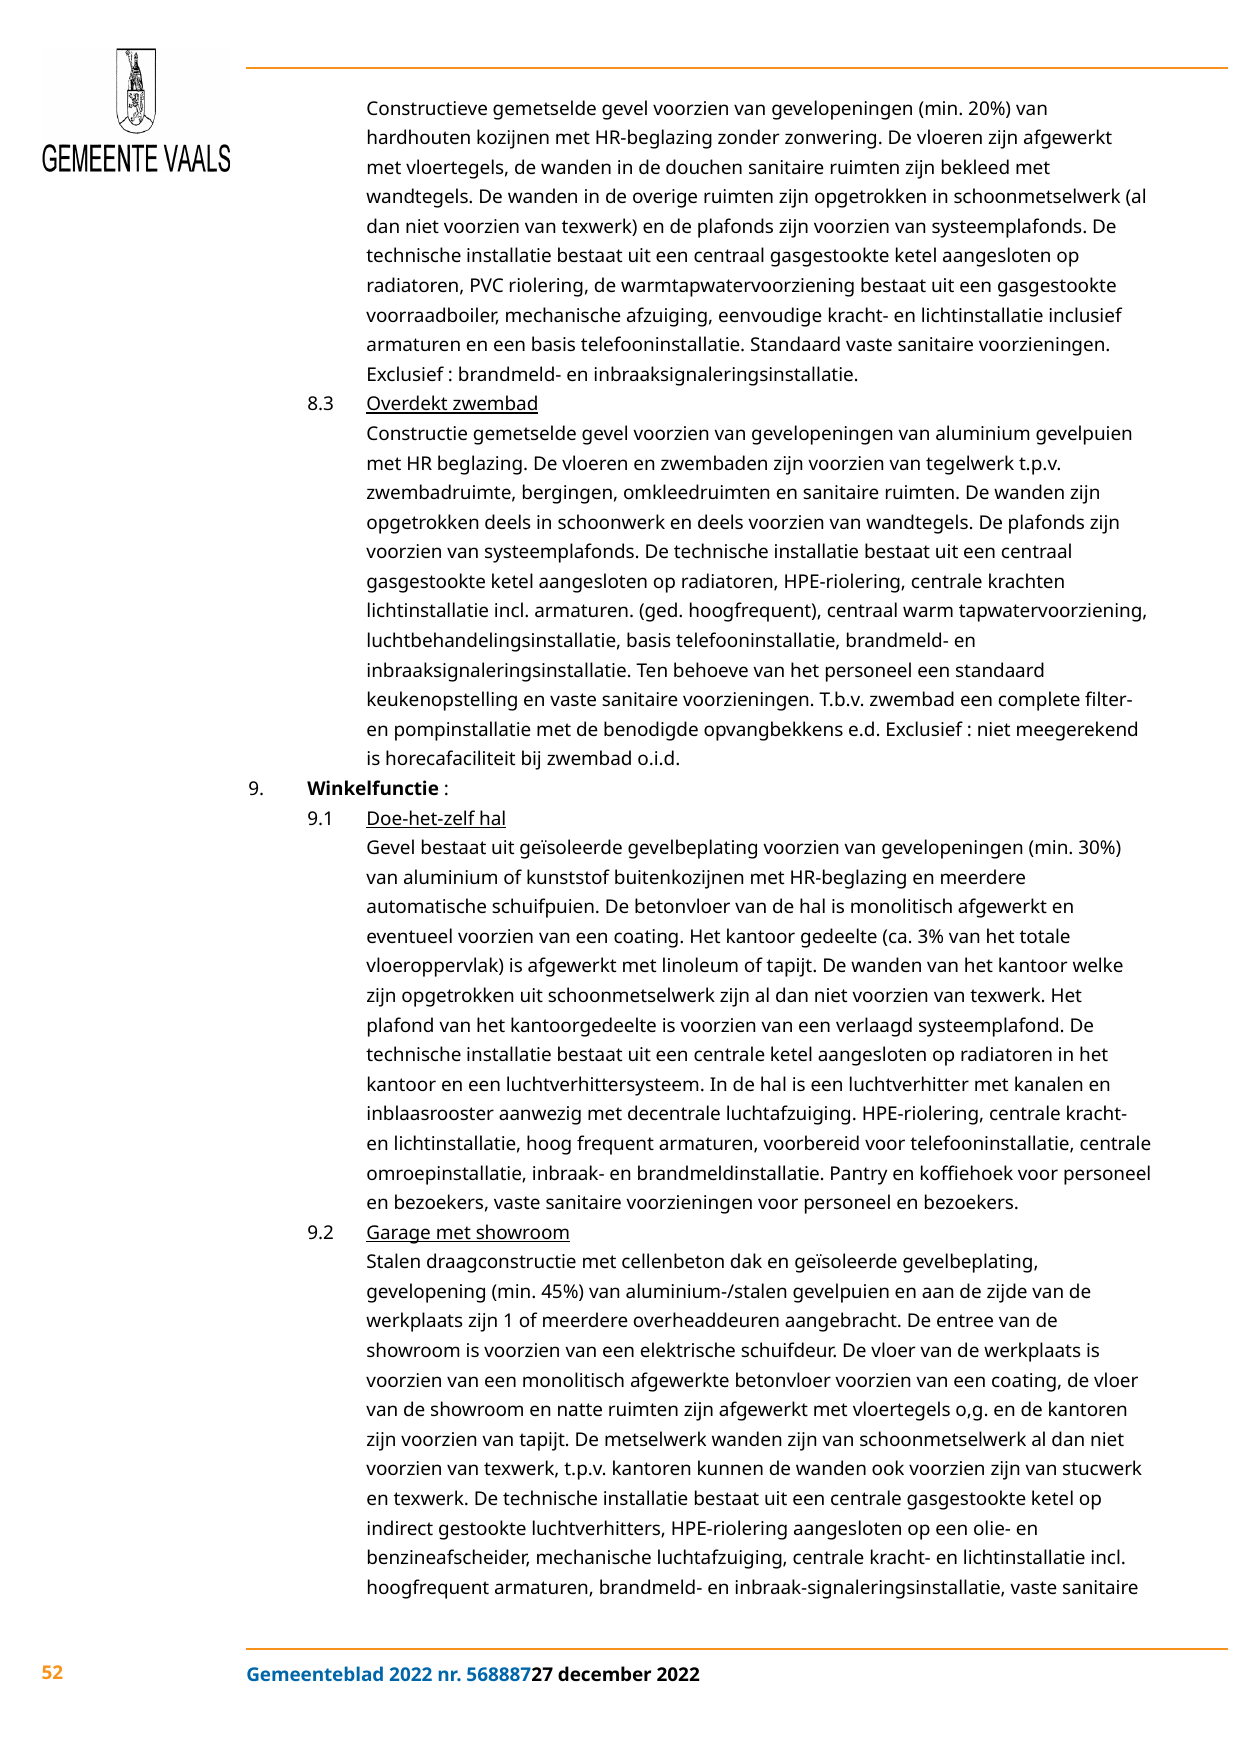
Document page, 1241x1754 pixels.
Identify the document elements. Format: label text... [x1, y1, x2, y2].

list Overdekt zwembad [307, 391, 1152, 416]
list Doe-het-zelf hal [307, 805, 1152, 831]
list Stalen draagconstructie met cellenbeton dak en geïsoleerde gevelbeplating, gevelopening (min. 45%) van aluminium-/stalen gevelpuien en aan de zijde van de werkplaats zijn 1 of meerdere overheaddeuren aangebracht. De entree van de showroom is voorzien van een elektrische schuifdeur. De vloer van de werkplaats is voorzien van een monolitisch afgewerkte betonvloer voorzien van een coating, de vloer van de showroom en natte ruimten zijn afgewerkt met vloertegels o,g. en de kantoren zijn voorzien van tapijt. De metselwerk wanden zijn van schoonmetselwerk al dan niet voorzien van texwerk, t.p.v. kantoren kunnen de wanden ook voorzien zijn van stucwerk en texwerk. De technische installatie bestaat uit een centrale gasgestookte ketel op indirect gestookte luchtverhitters, HPE-riolering aangesloten op een olie- en benzineafscheider, mechanische luchtafzuiging, centrale kracht- en lichtinstallatie incl. hoogfrequent armaturen, brandmeld- en inbraak-signaleringsinstallatie, vaste sanitaire [307, 1248, 1152, 1600]
list Garage met showroom [307, 1219, 1152, 1245]
list Constructieve gemetselde gevel voorzien van gevelopeningen (min. 20%) van hardhouten kozijnen met HR-beglazing zonder zonwering. De vloeren zijn afgewerkt met vloertegels, de wanden in de douchen sanitaire ruimten zijn bekleed met wandtegels. De wanden in de overige ruimten zijn opgetrokken in schoonmetselwerk (al dan niet voorzien van texwerk) en de plafonds zijn voorzien van systeemplafonds. De technische installatie bestaat uit een centraal gasgestookte ketel aangesloten op radiatoren, PVC riolering, de warmtapwatervoorziening bestaat uit een gasgestookte voorraadboiler, mechanische afzuiging, eenvoudige kracht- en lichtinstallatie inclusief armaturen en een basis telefooninstallatie. Standaard vaste sanitaire voorzieningen. Exclusief : brandmeld- en inbraaksignaleringsinstallatie. [307, 95, 1152, 387]
picture [41, 47, 231, 172]
list Constructie gemetselde gevel voorzien van gevelopeningen van aluminium gevelpuien met HR beglazing. De vloeren en zwembaden zijn voorzien van tegelwerk t.p.v. zwembadruimte, bergingen, omkleedruimten en sanitaire ruimten. De wanden zijn opgetrokken deels in schoonwerk en deels voorzien van wandtegels. De plafonds zijn voorzien van systeemplafonds. De technische installatie bestaat uit een centraal gasgestookte ketel aangesloten op radiatoren, HPE-riolering, centrale krachten lichtinstallatie incl. armaturen. (ged. hoogfrequent), centraal warm tapwatervoorziening, luchtbehandelingsinstallatie, basis telefooninstallatie, brandmeld- en inbraaksignaleringsinstallatie. Ten behoeve van het personeel een standaard keukenopstelling en vaste sanitaire voorzieningen. T.b.v. zwembad een complete filter- en pompinstallatie met de benodigde opvangbekkens e.d. Exclusief : niet meegerekend is horecafaciliteit bij zwembad o.i.d. [307, 420, 1152, 771]
list Winkelfunctie : [248, 775, 1152, 801]
list Gevel bestaat uit geïsoleerde gevelbeplating voorzien van gevelopeningen (min. 30%) van aluminium of kunststof buitenkozijnen met HR-beglazing en meerdere automatische schuifpuien. De betonvloer van de hal is monolitisch afgewerkt en eventueel voorzien van een coating. Het kantoor gedeelte (ca. 3% van het totale vloeroppervlak) is afgewerkt met linoleum of tapijt. De wanden van het kantoor welke zijn opgetrokken uit schoonmetselwerk zijn al dan niet voorzien van texwerk. Het plafond van het kantoorgedeelte is voorzien van een verlaagd systeemplafond. De technische installatie bestaat uit een centrale ketel aangesloten op radiatoren in het kantoor en een luchtverhittersysteem. In de hal is een luchtverhitter met kanalen en inblaasrooster aanwezig met decentrale luchtafzuiging. HPE-riolering, centrale kracht- en lichtinstallatie, hoog frequent armaturen, voorbereid voor telefooninstallatie, centrale omroepinstallatie, inbraak- en brandmeldinstallatie. Pantry en koffiehoek voor personeel en bezoekers, vaste sanitaire voorzieningen voor personeel en bezoekers. [307, 834, 1152, 1215]
